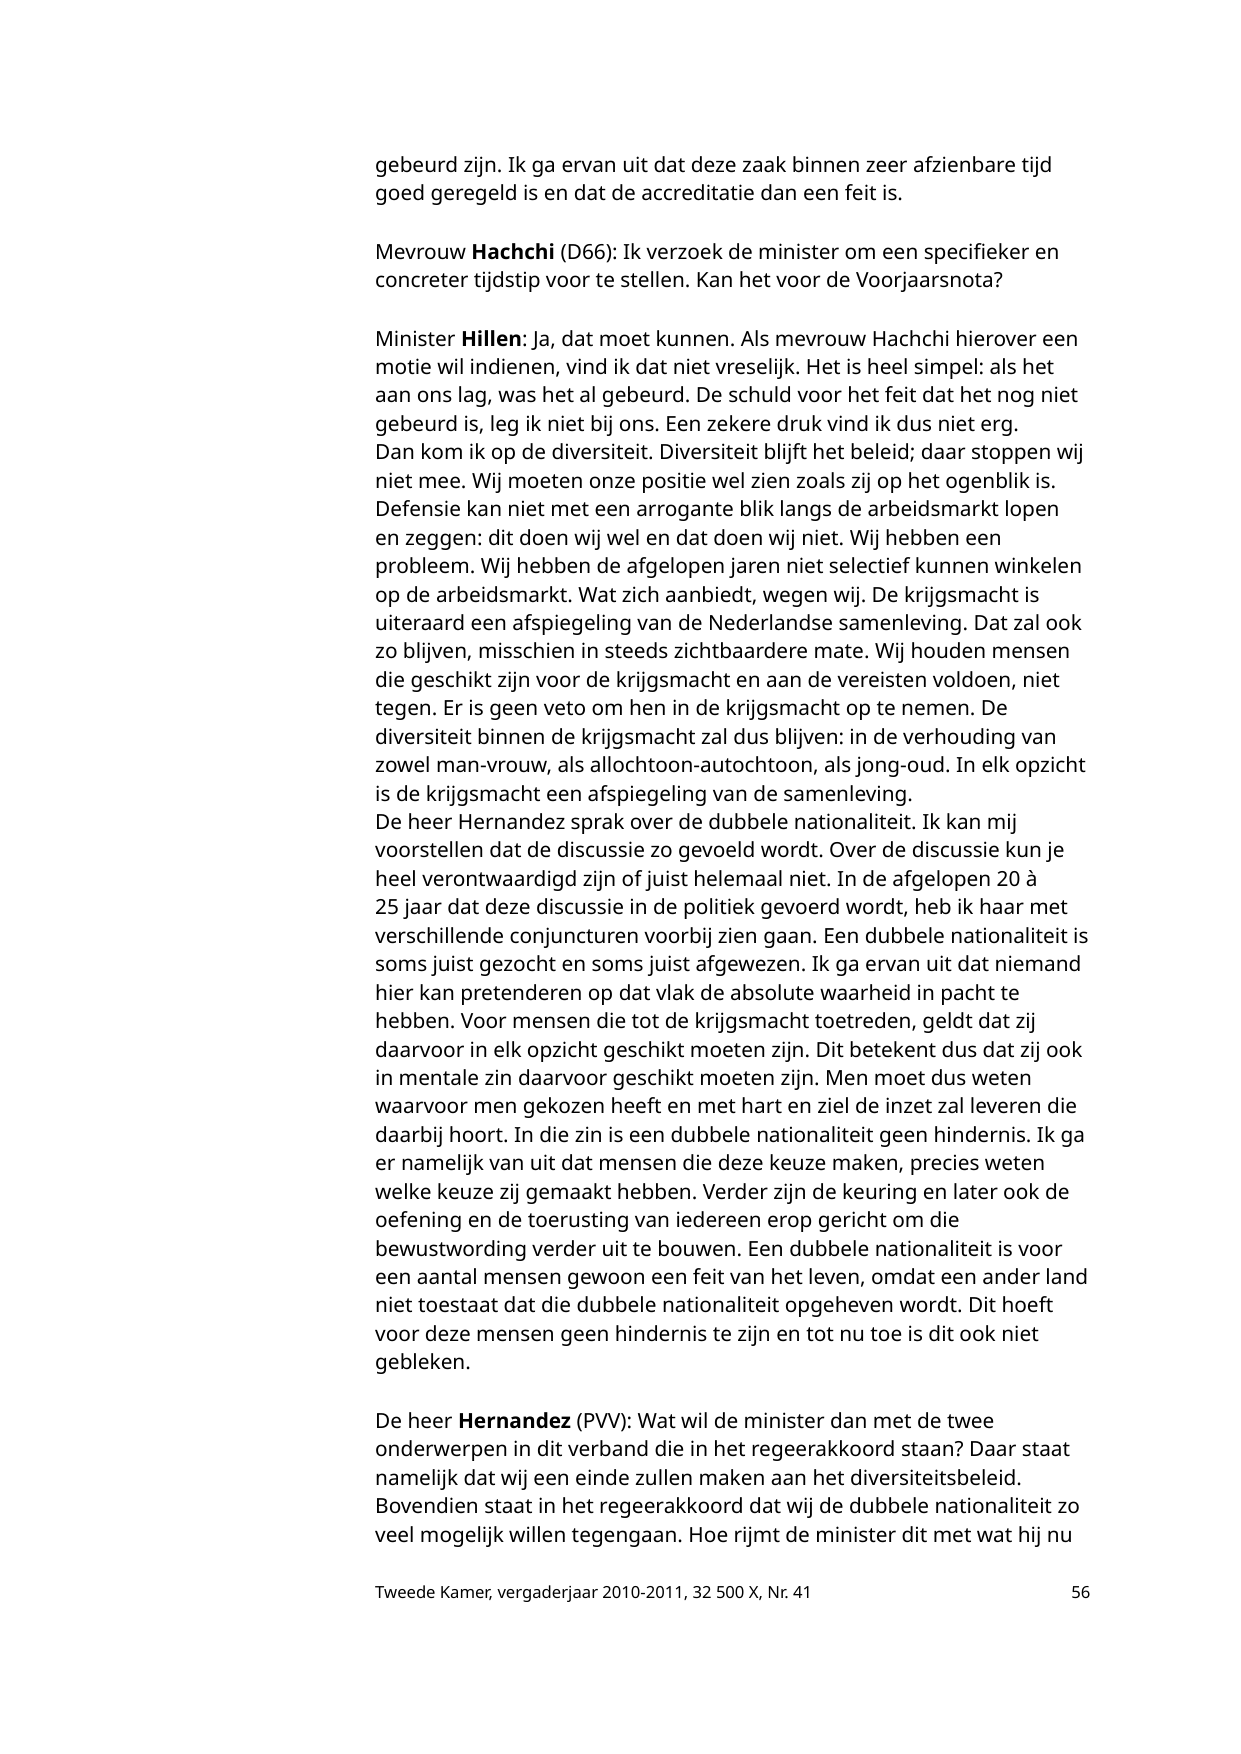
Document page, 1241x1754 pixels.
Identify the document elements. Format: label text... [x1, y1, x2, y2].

text De heer Hernandez (PVV): Wat wil de minister dan met de twee onderwerpen in dit verband die in het regeerakkoord staan? Daar staat namelijk dat wij een einde zullen maken aan het diversiteitsbeleid. Bovendien staat in het regeerakkoord dat wij de dubbele nationaliteit zo veel mogelijk willen tegengaan. Hoe rijmt de minister dit met wat hij nu [375, 1406, 1090, 1548]
text gebeurd zijn. Ik ga ervan uit dat deze zaak binnen zeer afzienbare tijd goed geregeld is en dat de accreditatie dan een feit is. [375, 150, 1090, 207]
text Minister Hillen: Ja, dat moet kunnen. Als mevrouw Hachchi hierover een motie wil indienen, vind ik dat niet vreselijk. Het is heel simpel: als het aan ons lag, was het al gebeurd. De schuld voor het feit dat het nog niet gebeurd is, leg ik niet bij ons. Een zekere druk vind ik dus niet erg. [375, 324, 1090, 437]
text Dan kom ik op de diversiteit. Diversiteit blijft het beleid; daar stoppen wij niet mee. Wij moeten onze positie wel zien zoals zij op het ogenblik is. Defensie kan niet met een arrogante blik langs de arbeidsmarkt lopen en zeggen: dit doen wij wel en dat doen wij niet. Wij hebben een probleem. Wij hebben de afgelopen jaren niet selectief kunnen winkelen op de arbeidsmarkt. Wat zich aanbiedt, wegen wij. De krijgsmacht is uiteraard een afspiegeling van de Nederlandse samenleving. Dat zal ook zo blijven, misschien in steeds zichtbaardere mate. Wij houden mensen die geschikt zijn voor de krijgsmacht en aan de vereisten voldoen, niet tegen. Er is geen veto om hen in de krijgsmacht op te nemen. De diversiteit binnen de krijgsmacht zal dus blijven: in de verhouding van zowel man-vrouw, als allochtoon-autochtoon, als jong-oud. In elk opzicht is de krijgsmacht een afspiegeling van de samenleving. [375, 437, 1090, 807]
text Mevrouw Hachchi (D66): Ik verzoek de minister om een specifieker en concreter tijdstip voor te stellen. Kan het voor de Voorjaarsnota? [375, 237, 1090, 294]
text De heer Hernandez sprak over de dubbele nationaliteit. Ik kan mij voorstellen dat de discussie zo gevoeld wordt. Over de discussie kun je heel verontwaardigd zijn of juist helemaal niet. In de afgelopen 20 à 25 jaar dat deze discussie in de politiek gevoerd wordt, heb ik haar met verschillende conjuncturen voorbij zien gaan. Een dubbele nationaliteit is soms juist gezocht en soms juist afgewezen. Ik ga ervan uit dat niemand hier kan pretenderen op dat vlak de absolute waarheid in pacht te hebben. Voor mensen die tot de krijgsmacht toetreden, geldt dat zij daarvoor in elk opzicht geschikt moeten zijn. Dit betekent dus dat zij ook in mentale zin daarvoor geschikt moeten zijn. Men moet dus weten waarvoor men gekozen heeft en met hart en ziel de inzet zal leveren die daarbij hoort. In die zin is een dubbele nationaliteit geen hindernis. Ik ga er namelijk van uit dat mensen die deze keuze maken, precies weten welke keuze zij gemaakt hebben. Verder zijn de keuring en later ook de oefening en de toerusting van iedereen erop gericht om die bewustwording verder uit te bouwen. Een dubbele nationaliteit is voor een aantal mensen gewoon een feit van het leven, omdat een ander land niet toestaat dat die dubbele nationaliteit opgeheven wordt. Dit hoeft voor deze mensen geen hindernis te zijn en tot nu toe is dit ook niet gebleken. [375, 807, 1090, 1376]
